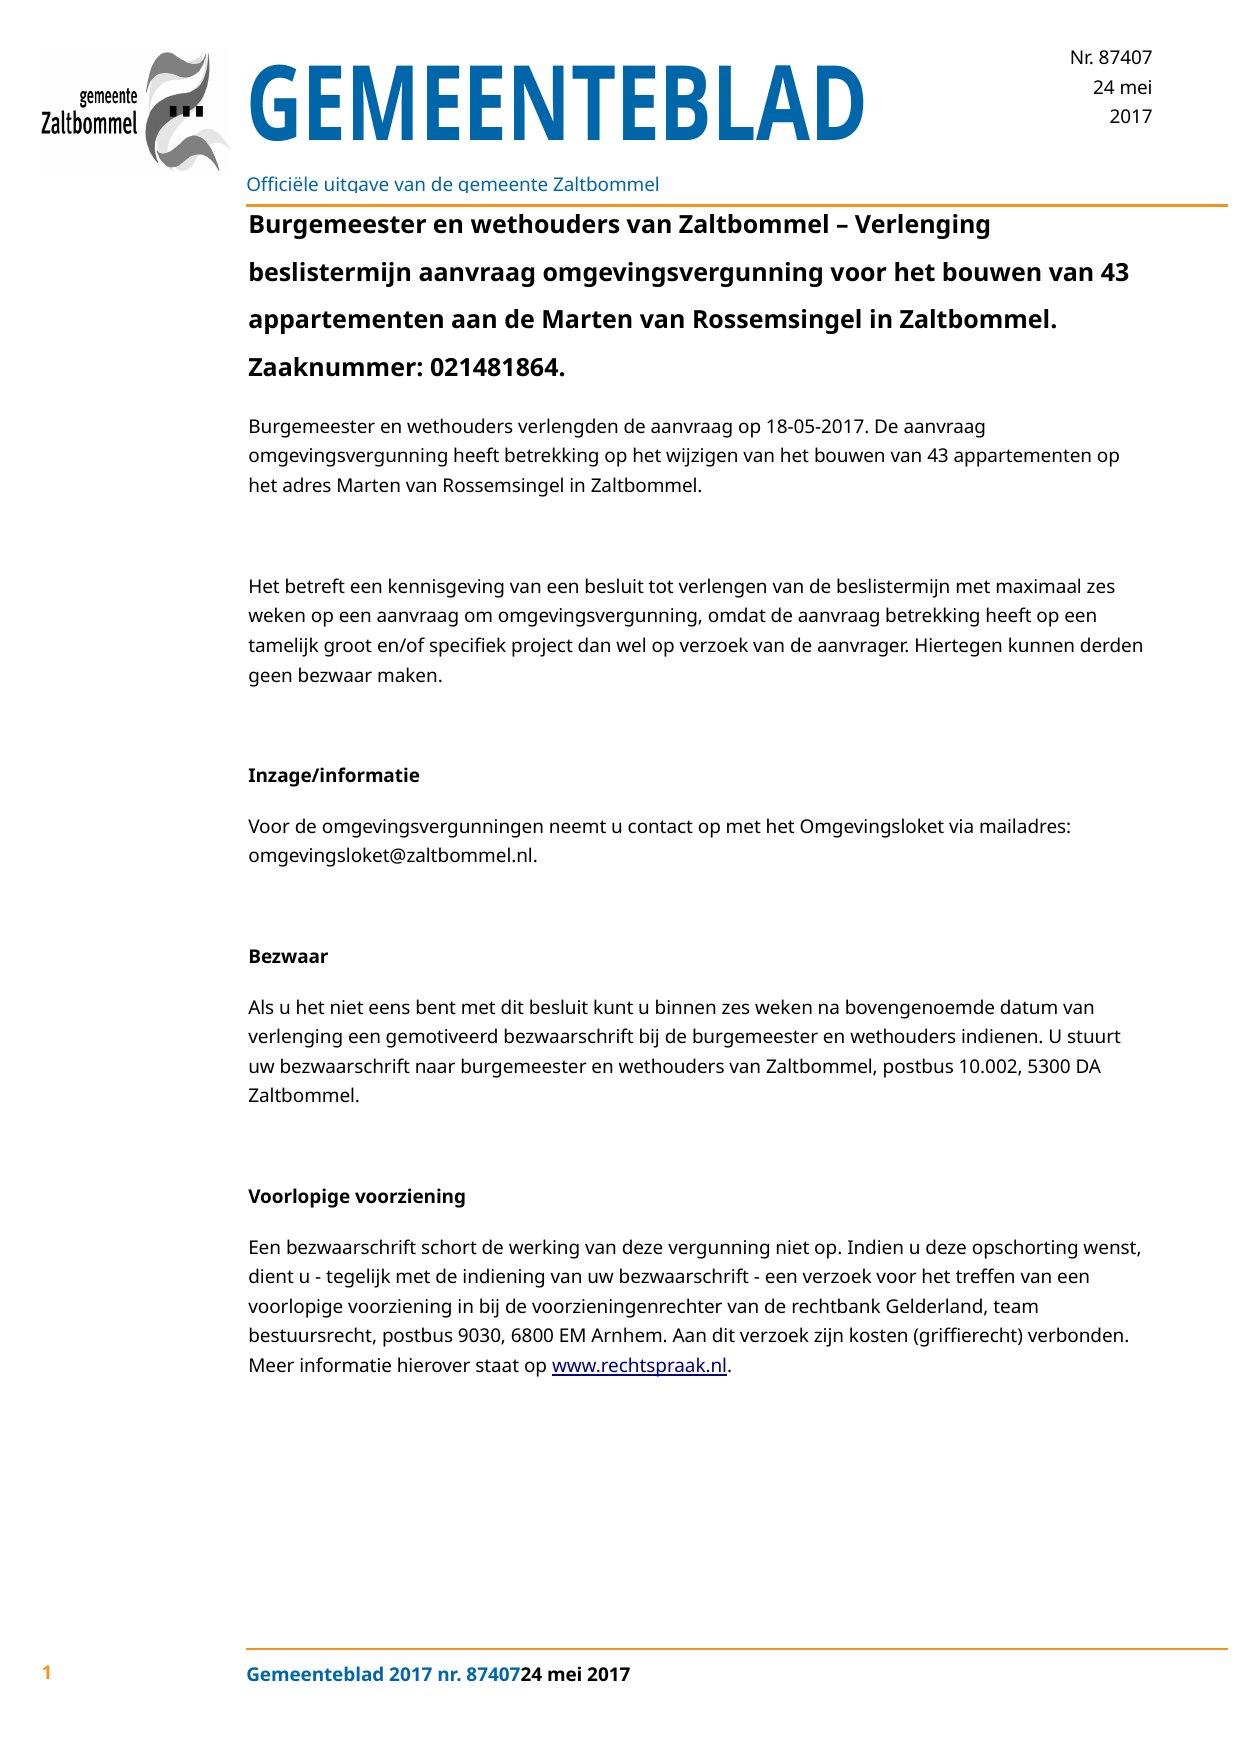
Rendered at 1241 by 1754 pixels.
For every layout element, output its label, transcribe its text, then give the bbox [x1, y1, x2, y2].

text Burgemeester en wethouders van Zaltbommel – Verlenging beslistermijn aanvraag omgevingsvergunning voor het bouwen van 43 appartementen aan de Marten van Rossemsingel in Zaltbommel. Zaaknummer: 021481864. [248, 207, 1152, 384]
text Voorlopige voorziening [248, 1183, 1152, 1209]
text Burgemeester en wethouders verlengden de aanvraag op 18-05-2017. De aanvraag omgevingsvergunning heeft betrekking op het wijzigen van het bouwen van 43 appartementen op het adres Marten van Rossemsingel in Zaltbommel. [248, 413, 1152, 498]
text Inzage/informatie [248, 763, 1152, 788]
text Bezwaar [248, 943, 1152, 969]
picture [41, 47, 231, 172]
text Het betreft een kennisgeving van een besluit tot verlengen van de beslistermijn met maximaal zes weken op een aanvraag om omgevingsvergunning, omdat de aanvraag betrekking heeft op een tamelijk groot en/of specifiek project dan wel op verzoek van de aanvrager. Hiertegen kunnen derden geen bezwaar maken. [248, 573, 1152, 688]
text Als u het niet eens bent met dit besluit kunt u binnen zes weken na bovengenoemde datum van verlenging een gemotiveerd bezwaarschrift bij de burgemeester en wethouders indienen. U stuurt uw bezwaarschrift naar burgemeester en wethouders van Zaltbommel, postbus 10.002, 5300 DA Zaltbommel. [248, 994, 1152, 1108]
text Een bezwaarschrift schort de werking van deze vergunning niet op. Indien u deze opschorting wenst, dient u - tegelijk met de indiening van uw bezwaarschrift - een verzoek voor het treffen van een voorlopige voorziening in bij de voorzieningenrechter van de rechtbank Gelderland, team bestuursrecht, postbus 9030, 6800 EM Arnhem. Aan dit verzoek zijn kosten (griffierecht) verbonden. Meer informatie hierover staat op www.rechtspraak.nl. [248, 1234, 1152, 1378]
text Voor de omgevingsvergunningen neemt u contact op met het Omgevingsloket via mailadres: omgevingsloket@zaltbommel.nl. [248, 813, 1152, 868]
